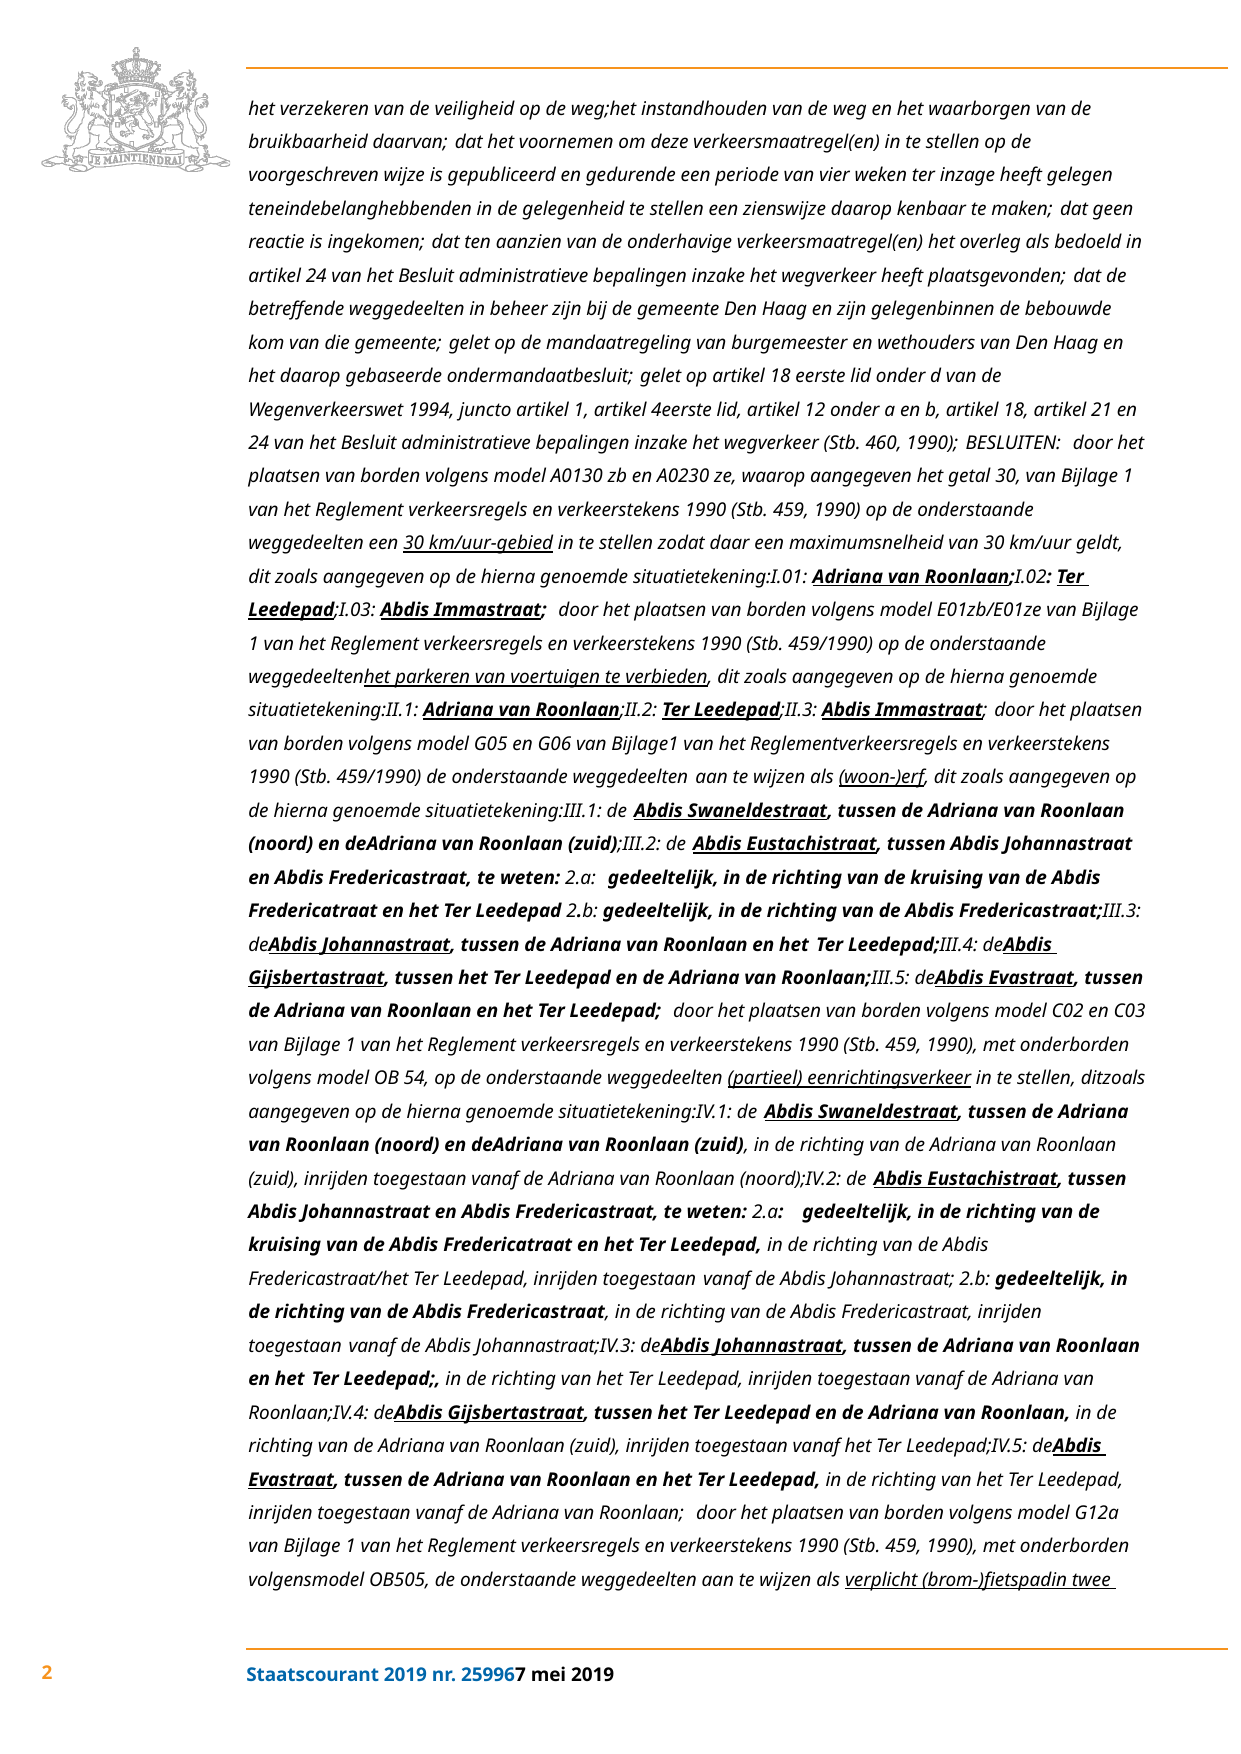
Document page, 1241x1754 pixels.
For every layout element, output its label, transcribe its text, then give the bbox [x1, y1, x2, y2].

picture [41, 47, 231, 172]
text het verzekeren van de veiligheid op de weg;het instandhouden van de weg en het waarborgen van de bruikbaarheid daarvan; dat het voornemen om deze verkeersmaatregel(en) in te stellen op de voorgeschreven wijze is gepubliceerd en gedurende een periode van vier weken ter inzage heeft gelegen teneindebelanghebbenden in de gelegenheid te stellen een zienswijze daarop kenbaar te maken; dat geen reactie is ingekomen; dat ten aanzien van de onderhavige verkeersmaatregel(en) het overleg als bedoeld in artikel 24 van het Besluit administratieve bepalingen inzake het wegverkeer heeft plaatsgevonden; dat de betreffende weggedeelten in beheer zijn bij de gemeente Den Haag en zijn gelegenbinnen de bebouwde kom van die gemeente; gelet op de mandaatregeling van burgemeester en wethouders van Den Haag en het daarop gebaseerde ondermandaatbesluit; gelet op artikel 18 eerste lid onder d van de Wegenverkeerswet 1994, juncto artikel 1, artikel 4eerste lid, artikel 12 onder a en b, artikel 18, artikel 21 en 24 van het Besluit administratieve bepalingen inzake het wegverkeer (Stb. 460, 1990); BESLUITEN: door het plaatsen van borden volgens model A0130 zb en A0230 ze, waarop aangegeven het getal 30, van Bijlage 1 van het Reglement verkeersregels en verkeerstekens 1990 (Stb. 459, 1990) op de onderstaande weggedeelten een 30 km/uur-gebied in te stellen zodat daar een maximumsnelheid van 30 km/uur geldt, dit zoals aangegeven op de hierna genoemde situatietekening:I.01: Adriana van Roonlaan;I.02: Ter Leedepad;I.03: Abdis Immastraat; door het plaatsen van borden volgens model E01zb/E01ze van Bijlage 1 van het Reglement verkeersregels en verkeerstekens 1990 (Stb. 459/1990) op de onderstaande weggedeeltenhet parkeren van voertuigen te verbieden, dit zoals aangegeven op de hierna genoemde situatietekening:II.1: Adriana van Roonlaan;II.2: Ter Leedepad;II.3: Abdis Immastraat; door het plaatsen van borden volgens model G05 en G06 van Bijlage1 van het Reglementverkeersregels en verkeerstekens 1990 (Stb. 459/1990) de onderstaande weggedeelten aan te wijzen als (woon-)erf, dit zoals aangegeven op de hierna genoemde situatietekening:III.1: de Abdis Swaneldestraat, tussen de Adriana van Roonlaan (noord) en deAdriana van Roonlaan (zuid);III.2: de Abdis Eustachistraat, tussen Abdis Johannastraat en Abdis Fredericastraat, te weten: 2.a: gedeeltelijk, in de richting van de kruising van de Abdis Fredericatraat en het Ter Leedepad 2.b: gedeeltelijk, in de richting van de Abdis Fredericastraat;III.3: deAbdis Johannastraat, tussen de Adriana van Roonlaan en het Ter Leedepad;III.4: deAbdis Gijsbertastraat, tussen het Ter Leedepad en de Adriana van Roonlaan;III.5: deAbdis Evastraat, tussen de Adriana van Roonlaan en het Ter Leedepad; door het plaatsen van borden volgens model C02 en C03 van Bijlage 1 van het Reglement verkeersregels en verkeerstekens 1990 (Stb. 459, 1990), met onderborden volgens model OB 54, op de onderstaande weggedeelten (partieel) eenrichtingsverkeer in te stellen, ditzoals aangegeven op de hierna genoemde situatietekening:IV.1: de Abdis Swaneldestraat, tussen de Adriana van Roonlaan (noord) en deAdriana van Roonlaan (zuid), in de richting van de Adriana van Roonlaan (zuid), inrijden toegestaan vanaf de Adriana van Roonlaan (noord);IV.2: de Abdis Eustachistraat, tussen Abdis Johannastraat en Abdis Fredericastraat, te weten: 2.a: gedeeltelijk, in de richting van de kruising van de Abdis Fredericatraat en het Ter Leedepad, in de richting van de Abdis Fredericastraat/het Ter Leedepad, inrijden toegestaan vanaf de Abdis Johannastraat; 2.b: gedeeltelijk, in de richting van de Abdis Fredericastraat, in de richting van de Abdis Fredericastraat, inrijden toegestaan vanaf de Abdis Johannastraat;IV.3: deAbdis Johannastraat, tussen de Adriana van Roonlaan en het Ter Leedepad;, in de richting van het Ter Leedepad, inrijden toegestaan vanaf de Adriana van Roonlaan;IV.4: deAbdis Gijsbertastraat, tussen het Ter Leedepad en de Adriana van Roonlaan, in de richting van de Adriana van Roonlaan (zuid), inrijden toegestaan vanaf het Ter Leedepad;IV.5: deAbdis Evastraat, tussen de Adriana van Roonlaan en het Ter Leedepad, in de richting van het Ter Leedepad, inrijden toegestaan vanaf de Adriana van Roonlaan; door het plaatsen van borden volgens model G12a van Bijlage 1 van het Reglement verkeersregels en verkeerstekens 1990 (Stb. 459, 1990), met onderborden volgensmodel OB505, de onderstaande weggedeelten aan te wijzen als verplicht (brom-)fietspadin twee [248, 95, 1152, 1592]
